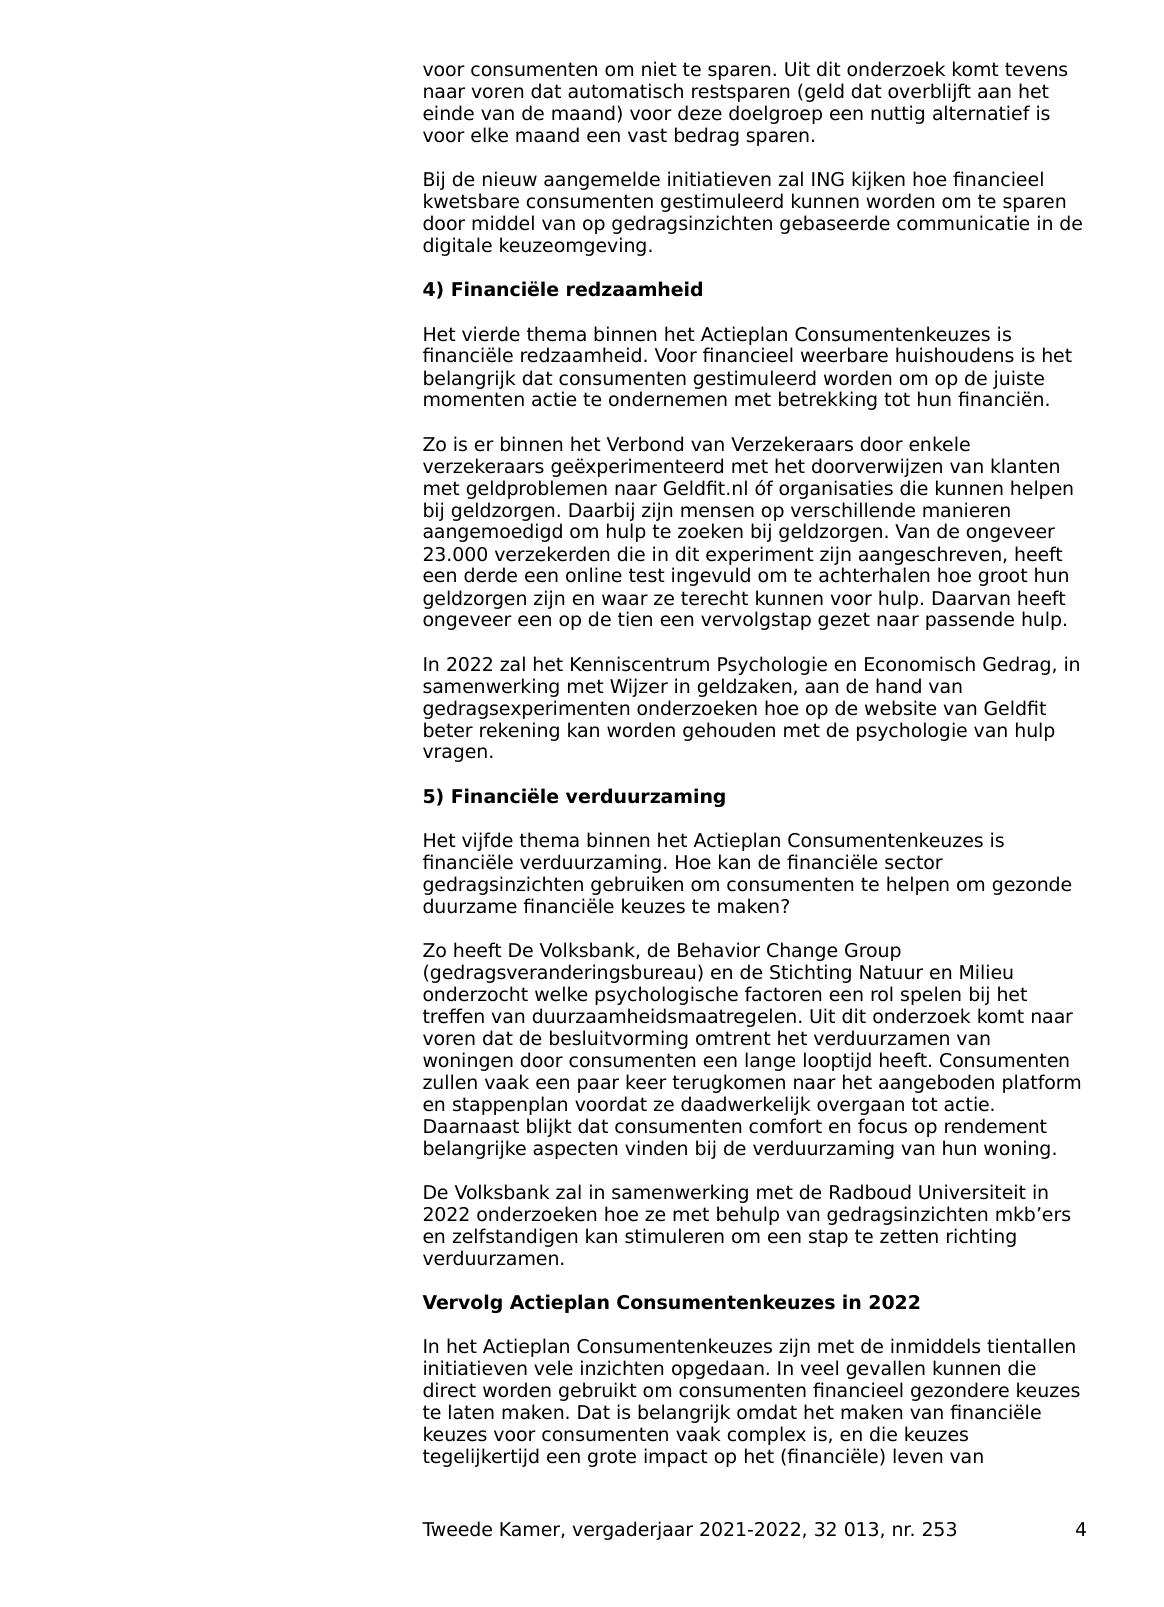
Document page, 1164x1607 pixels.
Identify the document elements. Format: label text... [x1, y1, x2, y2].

text Zo is er binnen het Verbond van Verzekeraars door enkele verzekeraars geëxperimenteerd met het doorverwijzen van klanten met geldproblemen naar Geldfit.nl óf organisaties die kunnen helpen bij geldzorgen. Daarbij zijn mensen op verschillende manieren aangemoedigd om hulp te zoeken bij geldzorgen. Van de ongeveer 23.000 verzekerden die in dit experiment zijn aangeschreven, heeft een derde een online test ingevuld om te achterhalen hoe groot hun geldzorgen zijn en waar ze terecht kunnen voor hulp. Daarvan heeft ongeveer een op de tien een vervolgstap gezet naar passende hulp. [422, 433, 1087, 631]
subtitle 5) Financiële verduurzaming [422, 786, 1087, 808]
subtitle 4) Financiële redzaamheid [422, 279, 1087, 301]
text Bij de nieuw aangemelde initiatieven zal ING kijken hoe financieel kwetsbare consumenten gestimuleerd kunnen worden om te sparen door middel van op gedragsinzichten gebaseerde communicatie in de digitale keuzeomgeving. [422, 169, 1087, 257]
subtitle Vervolg Actieplan Consumentenkeuzes in 2022 [422, 1292, 1087, 1314]
text In 2022 zal het Kenniscentrum Psychologie en Economisch Gedrag, in samenwerking met Wijzer in geldzaken, aan de hand van gedragsexperimenten onderzoeken hoe op de website van Geldfit beter rekening kan worden gehouden met de psychologie van hulp vragen. [422, 653, 1087, 763]
text De Volksbank zal in samenwerking met de Radboud Universiteit in 2022 onderzoeken hoe ze met behulp van gedragsinzichten mkb’ers en zelfstandigen kan stimuleren om een stap te zetten richting verduurzamen. [422, 1182, 1087, 1270]
text Het vijfde thema binnen het Actieplan Consumentenkeuzes is financiële verduurzaming. Hoe kan de financiële sector gedragsinzichten gebruiken om consumenten te helpen om gezonde duurzame financiële keuzes te maken? [422, 830, 1087, 918]
text voor consumenten om niet te sparen. Uit dit onderzoek komt tevens naar voren dat automatisch restsparen (geld dat overblijft aan het einde van de maand) voor deze doelgroep een nuttig alternatief is voor elke maand een vast bedrag sparen. [422, 59, 1087, 147]
text In het Actieplan Consumentenkeuzes zijn met de inmiddels tientallen initiatieven vele inzichten opgedaan. In veel gevallen kunnen die direct worden gebruikt om consumenten financieel gezondere keuzes te laten maken. Dat is belangrijk omdat het maken van financiële keuzes voor consumenten vaak complex is, en die keuzes tegelijkertijd een grote impact op het (financiële) leven van [422, 1336, 1087, 1468]
text Het vierde thema binnen het Actieplan Consumentenkeuzes is financiële redzaamheid. Voor financieel weerbare huishoudens is het belangrijk dat consumenten gestimuleerd worden om op de juiste momenten actie te ondernemen met betrekking tot hun financiën. [422, 323, 1087, 411]
text Zo heeft De Volksbank, de Behavior Change Group (gedragsveranderingsbureau) en de Stichting Natuur en Milieu onderzocht welke psychologische factoren een rol spelen bij het treffen van duurzaamheidsmaatregelen. Uit dit onderzoek komt naar voren dat de besluitvorming omtrent het verduurzamen van woningen door consumenten een lange looptijd heeft. Consumenten zullen vaak een paar keer terugkomen naar het aangeboden platform en stappenplan voordat ze daadwerkelijk overgaan tot actie. Daarnaast blijkt dat consumenten comfort en focus op rendement belangrijke aspecten vinden bij de verduurzaming van hun woning. [422, 940, 1087, 1160]
